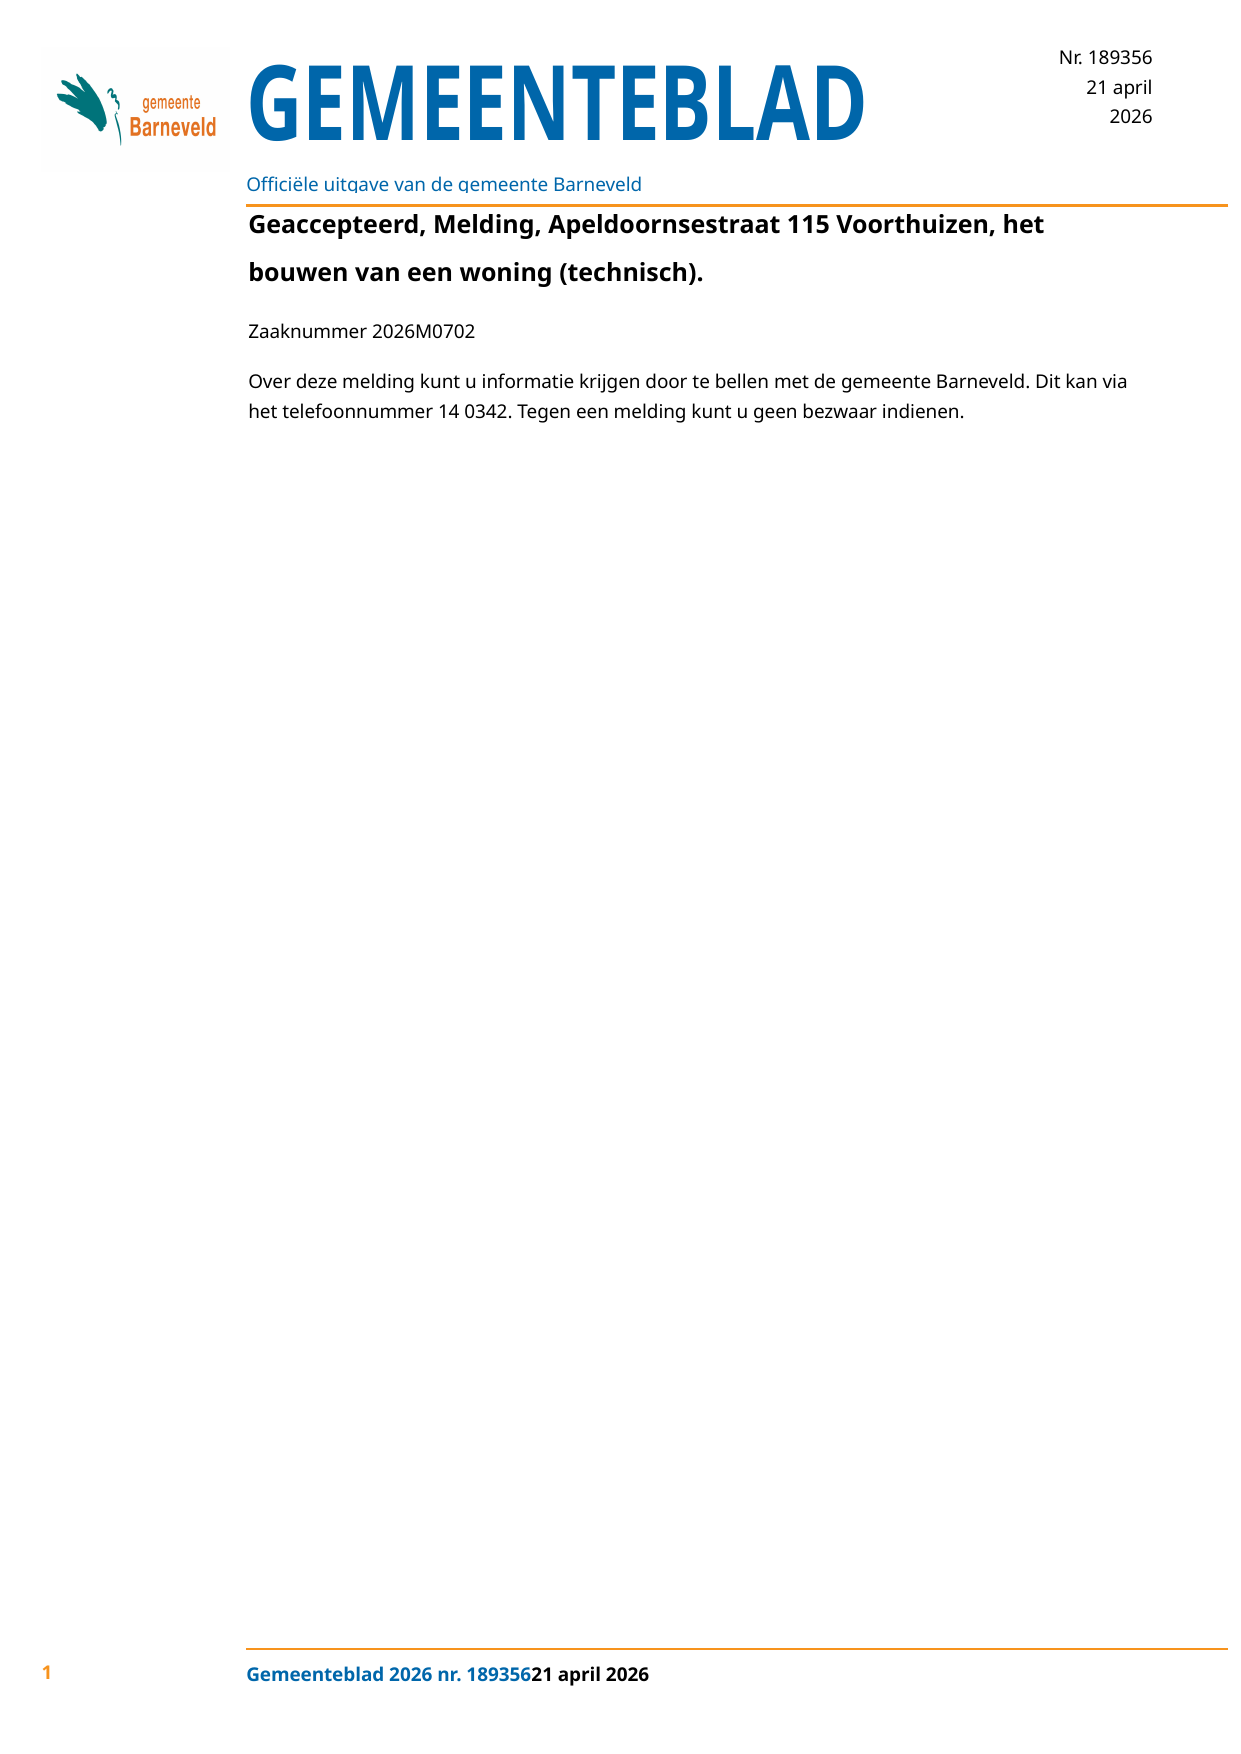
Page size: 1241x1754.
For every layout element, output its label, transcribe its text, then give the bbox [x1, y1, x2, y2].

text Zaaknummer 2026M0702 [248, 318, 1152, 344]
picture [41, 47, 231, 172]
text Geaccepteerd, Melding, Apeldoornsestraat 115 Voorthuizen, het bouwen van een woning (technisch). [248, 207, 1152, 288]
text Over deze melding kunt u informatie krijgen door te bellen met de gemeente Barneveld. Dit kan via het telefoonnummer 14 0342. Tegen een melding kunt u geen bezwaar indienen. [248, 368, 1152, 424]
